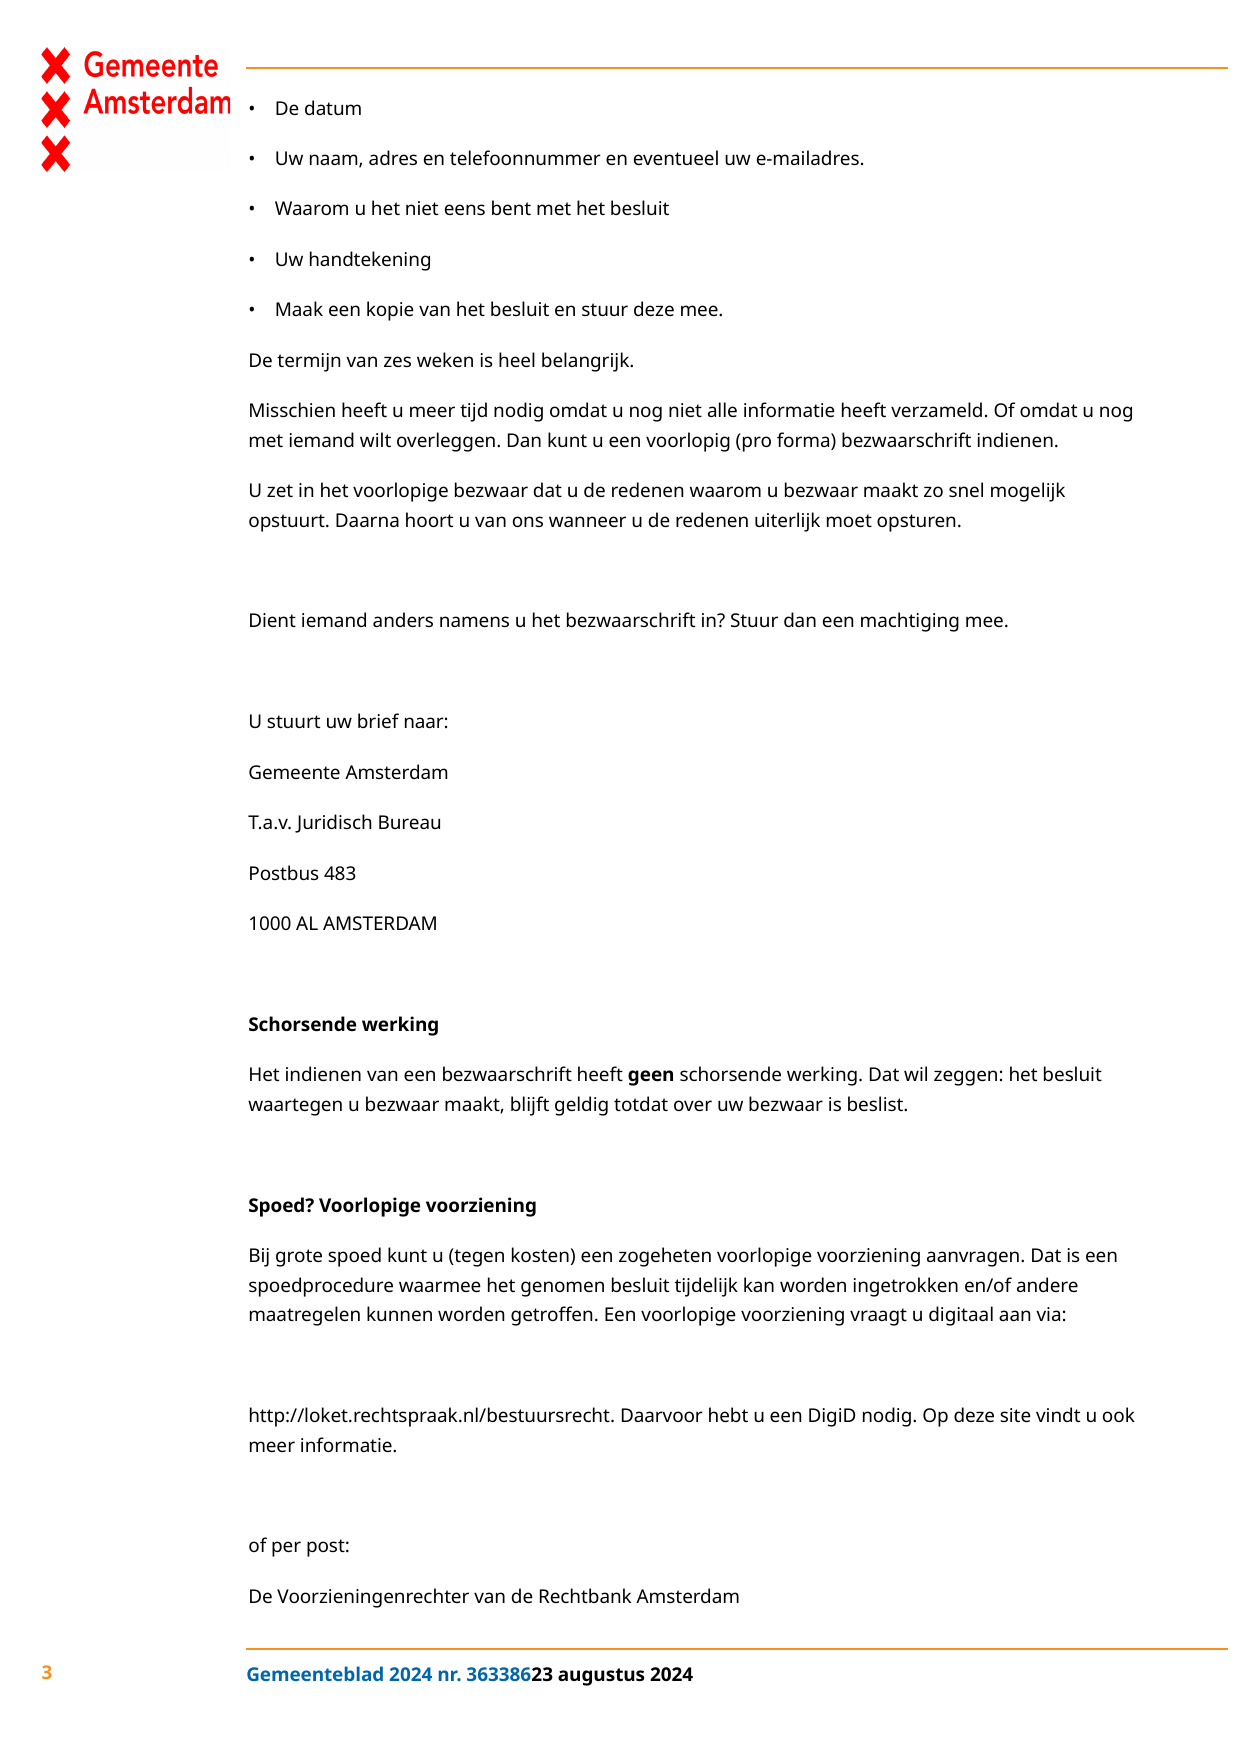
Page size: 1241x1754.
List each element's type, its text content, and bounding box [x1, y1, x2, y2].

text Schorsende werking [248, 1011, 1152, 1037]
text Misschien heeft u meer tijd nodig omdat u nog niet alle informatie heeft verzameld. Of omdat u nog met iemand wilt overleggen. Dan kunt u een voorlopig (pro forma) bezwaarschrift indienen. [248, 397, 1152, 453]
text • Uw naam, adres en telefoonnummer en eventueel uw e-mailadres. [248, 145, 1152, 171]
text Spoed? Voorlopige voorziening [248, 1192, 1152, 1218]
text T.a.v. Juridisch Bureau [248, 809, 1152, 835]
text • Maak een kopie van het besluit en stuur deze mee. [248, 296, 1152, 322]
text • Uw handtekening [248, 246, 1152, 272]
text De Voorzieningenrechter van de Rechtbank Amsterdam [248, 1583, 1152, 1609]
text U zet in het voorlopige bezwaar dat u de redenen waarom u bezwaar maakt zo snel mogelijk opstuurt. Daarna hoort u van ons wanneer u de redenen uiterlijk moet opsturen. [248, 477, 1152, 533]
text • Waarom u het niet eens bent met het besluit [248, 196, 1152, 221]
text 1000 AL AMSTERDAM [248, 910, 1152, 936]
picture [41, 47, 231, 172]
text Dient iemand anders namens u het bezwaarschrift in? Stuur dan een machtiging mee. [248, 608, 1152, 633]
text Gemeente Amsterdam [248, 759, 1152, 785]
text Postbus 483 [248, 860, 1152, 886]
text • De datum [248, 95, 1152, 121]
text of per post: [248, 1533, 1152, 1558]
text U stuurt uw brief naar: [248, 708, 1152, 734]
text Het indienen van een bezwaarschrift heeft geen schorsende werking. Dat wil zeggen: het besluit waartegen u bezwaar maakt, blijft geldig totdat over uw bezwaar is beslist. [248, 1061, 1152, 1117]
text http://loket.rechtspraak.nl/bestuursrecht. Daarvoor hebt u een DigiD nodig. Op deze site vindt u ook meer informatie. [248, 1402, 1152, 1458]
text De termijn van zes weken is heel belangrijk. [248, 347, 1152, 373]
text Bij grote spoed kunt u (tegen kosten) een zogeheten voorlopige voorziening aanvragen. Dat is een spoedprocedure waarmee het genomen besluit tijdelijk kan worden ingetrokken en/of andere maatregelen kunnen worden getroffen. Een voorlopige voorziening vraagt u digitaal aan via: [248, 1242, 1152, 1327]
